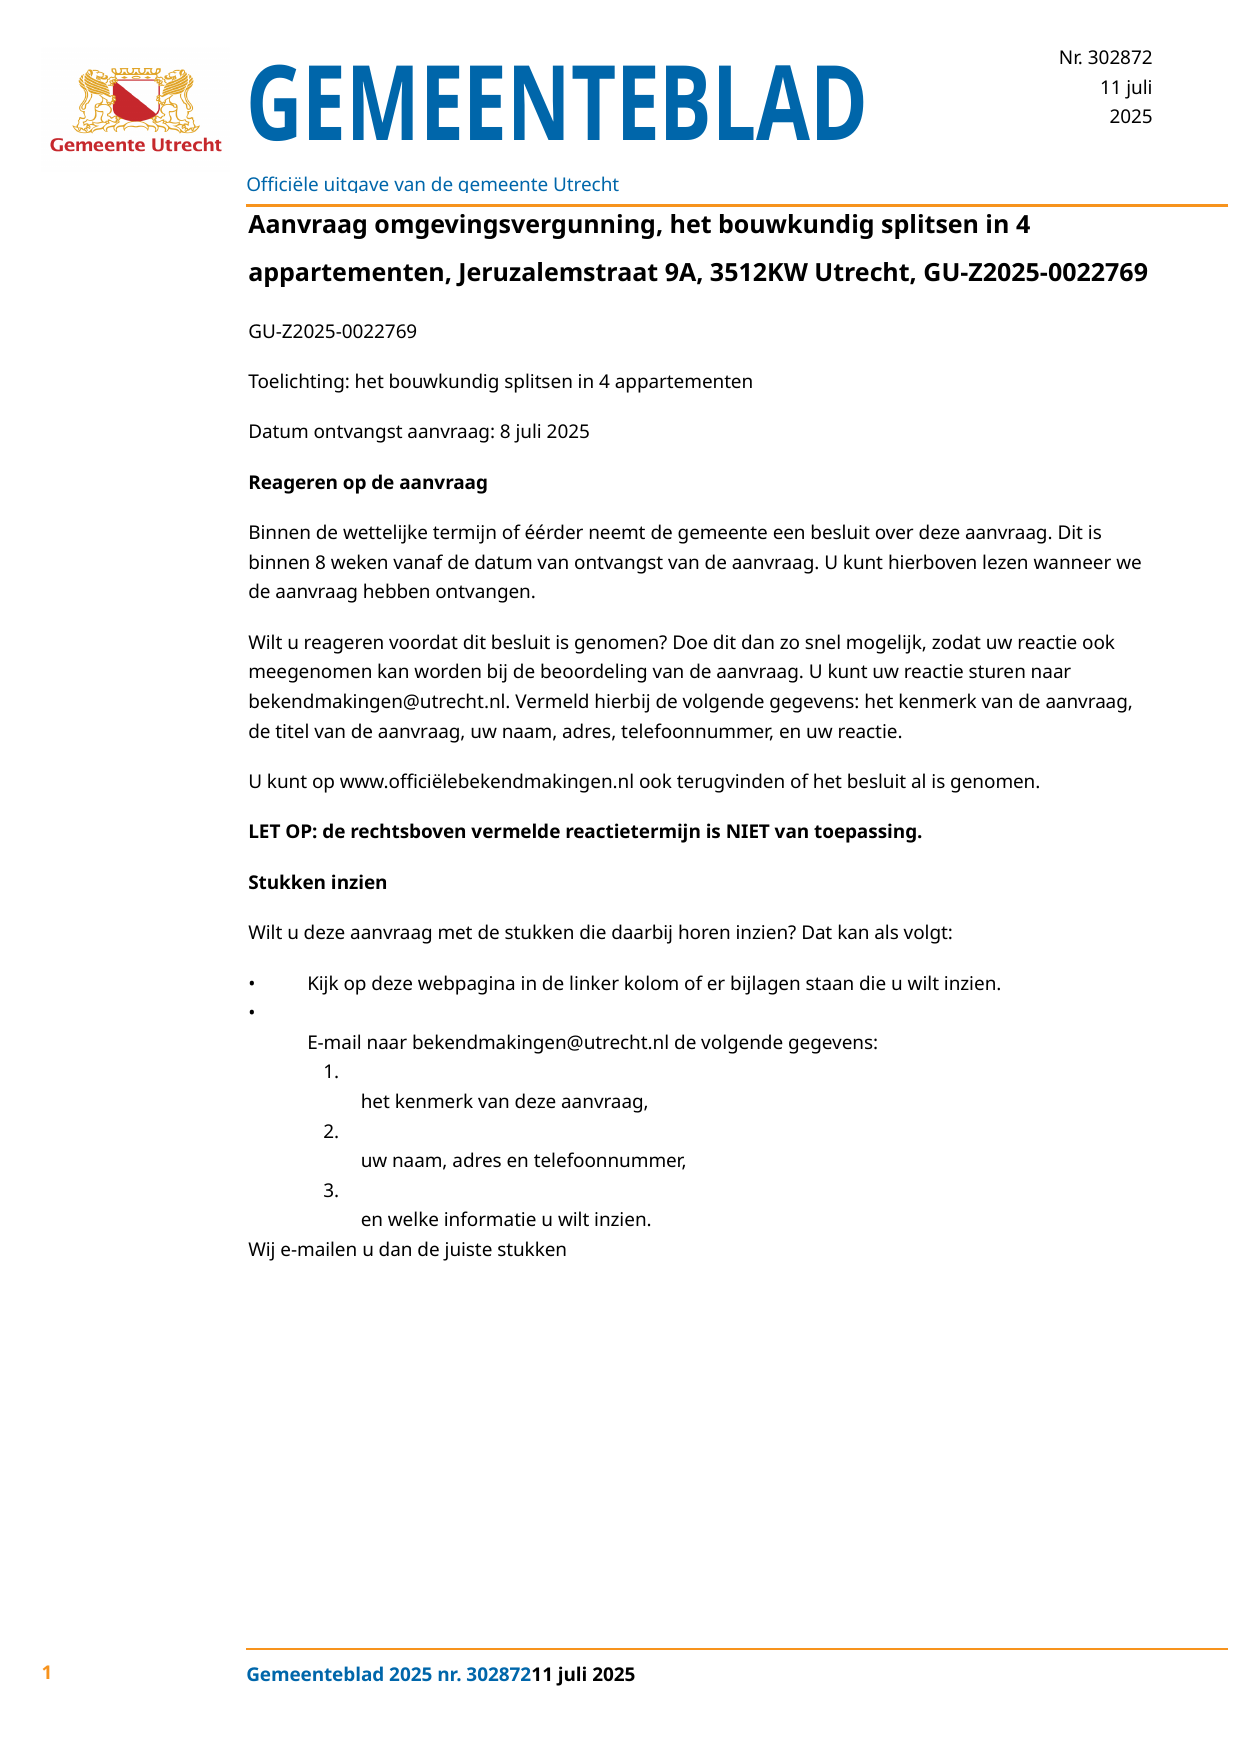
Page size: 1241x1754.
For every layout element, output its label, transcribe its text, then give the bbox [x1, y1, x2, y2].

list E-mail naar bekendmakingen@utrecht.nl de volgende gegevens: [248, 1029, 1152, 1055]
text Stukken inzien [248, 869, 1152, 895]
text Aanvraag omgevingsvergunning, het bouwkundig splitsen in 4 appartementen, Jeruzalemstraat 9A, 3512KW Utrecht, GU-Z2025-0022769 [248, 207, 1152, 288]
text Wilt u reageren voordat dit besluit is genomen? Doe dit dan zo snel mogelijk, zodat uw reactie ook meegenomen kan worden bij de beoordeling van de aanvraag. U kunt uw reactie sturen naar bekendmakingen@utrecht.nl. Vermeld hierbij de volgende gegevens: het kenmerk van de aanvraag, de titel van de aanvraag, uw naam, adres, telefoonnummer, en uw reactie. [248, 629, 1152, 744]
list en welke informatie u wilt inzien. [323, 1207, 1152, 1232]
picture [41, 47, 231, 172]
text GU-Z2025-0022769 [248, 318, 1152, 344]
list het kenmerk van deze aanvraag, [323, 1088, 1152, 1114]
text Datum ontvangst aanvraag: 8 juli 2025 [248, 419, 1152, 444]
text Toelichting: het bouwkundig splitsen in 4 appartementen [248, 368, 1152, 394]
list Kijk op deze webpagina in de linker kolom of er bijlagen staan die u wilt inzien. [248, 970, 1152, 996]
text LET OP: de rechtsboven vermelde reactietermijn is NIET van toepassing. [248, 819, 1152, 844]
text U kunt op www.officiëlebekendmakingen.nl ook terugvinden of het besluit al is genomen. [248, 768, 1152, 794]
text Reageren op de aanvraag [248, 469, 1152, 495]
text Binnen de wettelijke termijn of éérder neemt de gemeente een besluit over deze aanvraag. Dit is binnen 8 weken vanaf de datum van ontvangst van de aanvraag. U kunt hierboven lezen wanneer we de aanvraag hebben ontvangen. [248, 519, 1152, 604]
list uw naam, adres en telefoonnummer, [323, 1147, 1152, 1173]
text Wilt u deze aanvraag met de stukken die daarbij horen inzien? Dat kan als volgt: [248, 919, 1152, 945]
text Wij e-mailen u dan de juiste stukken [248, 1236, 1152, 1262]
